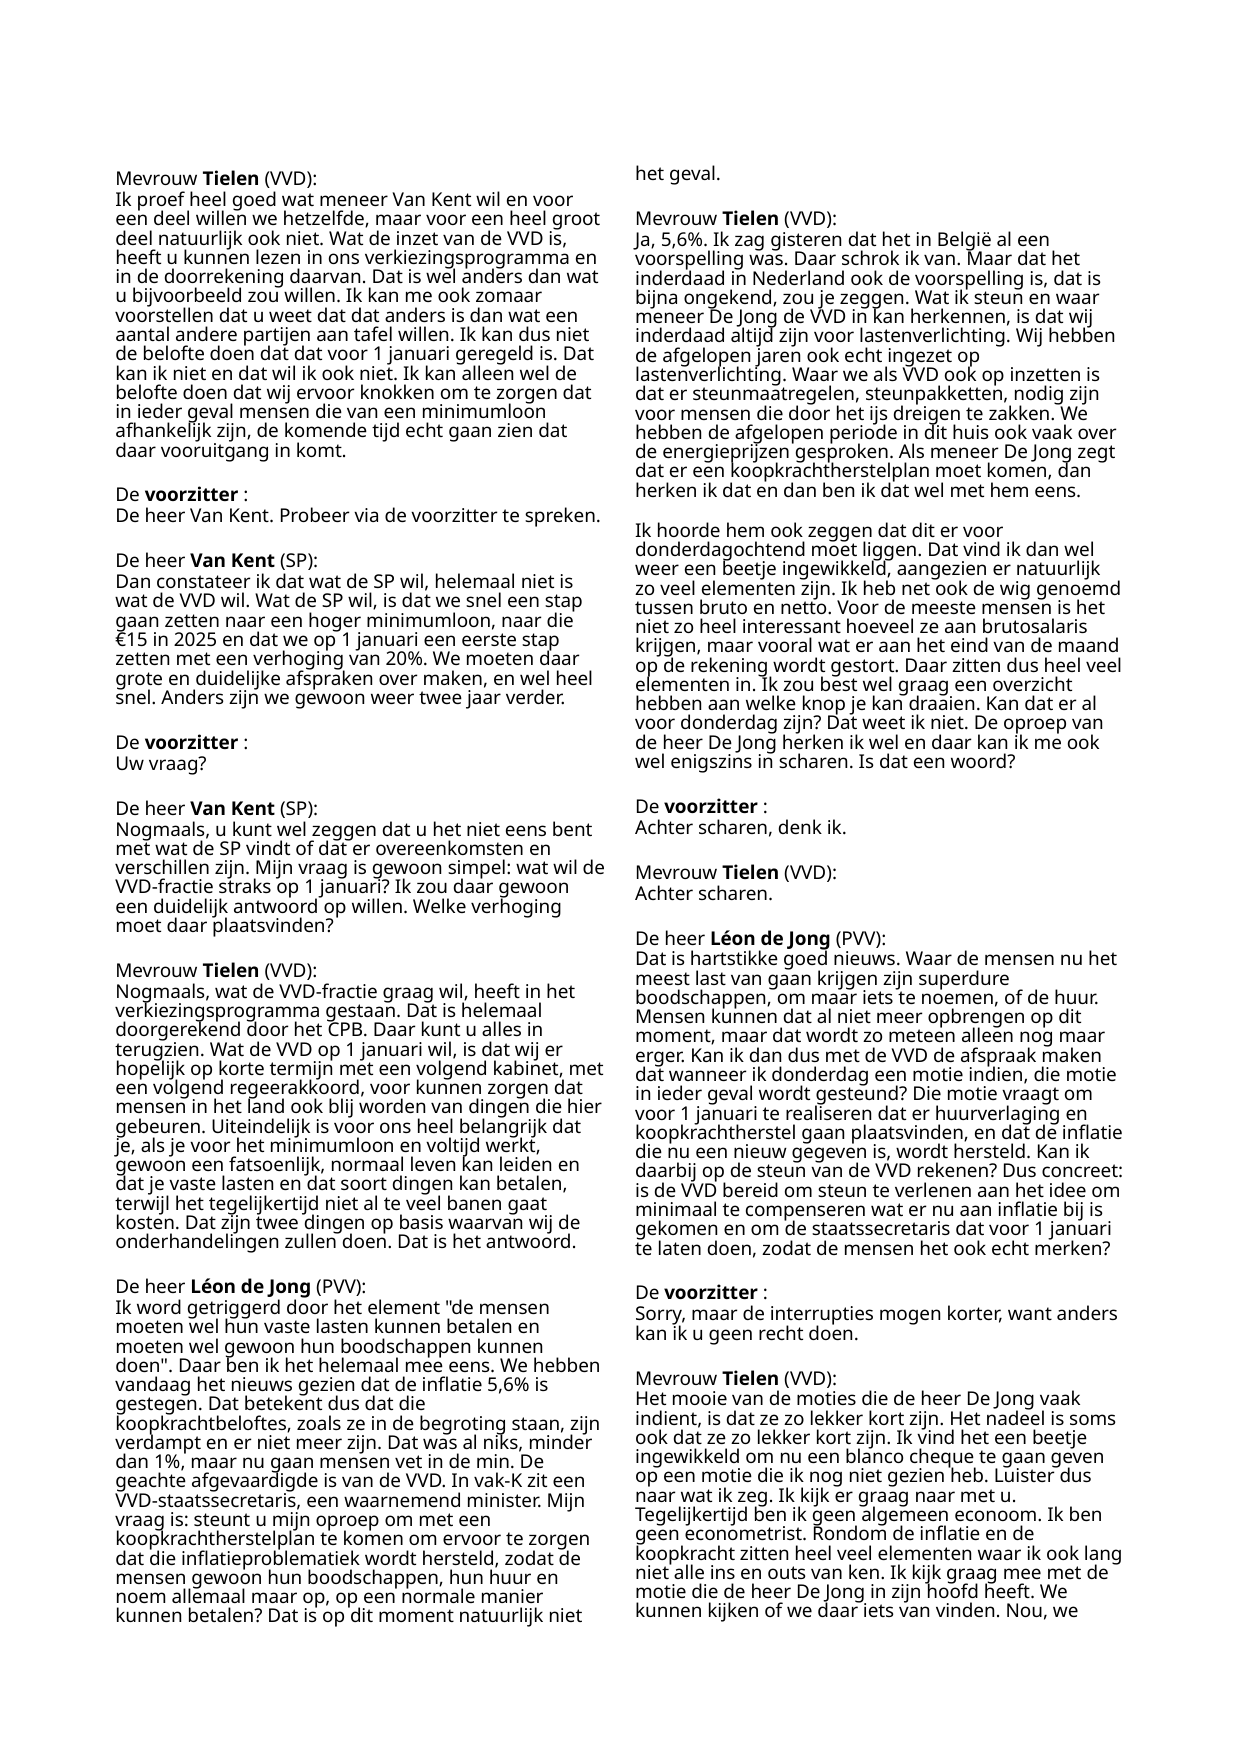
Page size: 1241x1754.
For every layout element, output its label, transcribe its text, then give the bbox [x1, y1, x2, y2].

text De voorzitter : [635, 793, 1125, 819]
text Nogmaals, u kunt wel zeggen dat u het niet eens bent met wat de SP vindt of dat er overeenkomsten en verschillen zijn. Mijn vraag is gewoon simpel: wat wil de VVD-fractie straks op 1 januari? Ik zou daar gewoon een duidelijk antwoord op willen. Welke verhoging moet daar plaatsvinden? [115, 821, 605, 936]
text Ik hoorde hem ook zeggen dat dit er voor donderdagochtend moet liggen. Dat vind ik dan wel weer een beetje ingewikkeld, aangezien er natuurlijk zo veel elementen zijn. Ik heb net ook de wig genoemd tussen bruto en netto. Voor de meeste mensen is het niet zo heel interessant hoeveel ze aan brutosalaris krijgen, maar vooral wat er aan het eind van de maand op de rekening wordt gestort. Daar zitten dus heel veel elementen in. Ik zou best wel graag een overzicht hebben aan welke knop je kan draaien. Kan dat er al voor donderdag zijn? Dat weet ik niet. De oproep van de heer De Jong herken ik wel en daar kan ik me ook wel enigszins in scharen. Is dat een woord? [635, 522, 1125, 772]
text De voorzitter : [115, 482, 605, 507]
text Mevrouw Tielen (VVD): [635, 1365, 1125, 1390]
text De voorzitter : [115, 729, 605, 755]
text Sorry, maar de interrupties mogen korter, want anders kan ik u geen recht doen. [635, 1305, 1125, 1344]
text Uw vraag? [115, 755, 605, 774]
text De heer Léon de Jong (PVV): [635, 925, 1125, 950]
text Ik proef heel goed wat meneer Van Kent wil en voor een deel willen we hetzelfde, maar voor een heel groot deel natuurlijk ook niet. Wat de inzet van de VVD is, heeft u kunnen lezen in ons verkiezingsprogramma en in de doorrekening daarvan. Dat is wel anders dan wat u bijvoorbeeld zou willen. Ik kan me ook zomaar voorstellen dat u weet dat dat anders is dan wat een aantal andere partijen aan tafel willen. Ik kan dus niet de belofte doen dat dat voor 1 januari geregeld is. Dat kan ik niet en dat wil ik ook niet. Ik kan alleen wel de belofte doen dat wij ervoor knokken om te zorgen dat in ieder geval mensen die van een minimumloon afhankelijk zijn, de komende tijd echt gaan zien dat daar vooruitgang in komt. [115, 191, 605, 461]
text Mevrouw Tielen (VVD): [635, 859, 1125, 884]
text Dan constateer ik dat wat de SP wil, helemaal niet is wat de VVD wil. Wat de SP wil, is dat we snel een stap gaan zetten naar een hoger minimumloon, naar die €15 in 2025 en dat we op 1 januari een eerste stap zetten met een verhoging van 20%. We moeten daar grote en duidelijke afspraken over maken, en wel heel snel. Anders zijn we gewoon weer twee jaar verder. [115, 573, 605, 708]
text Mevrouw Tielen (VVD): [115, 957, 605, 983]
text Achter scharen, denk ik. [635, 819, 1125, 838]
text Het mooie van de moties die de heer De Jong vaak indient, is dat ze zo lekker kort zijn. Het nadeel is soms ook dat ze zo lekker kort zijn. Ik vind het een beetje ingewikkeld om nu een blanco cheque te gaan geven op een motie die ik nog niet gezien heb. Luister dus naar wat ik zeg. Ik kijk er graag naar met u. Tegelijkertijd ben ik geen algemeen econoom. Ik ben geen econometrist. Rondom de inflatie en de koopkracht zitten heel veel elementen waar ik ook lang niet alle ins en outs van ken. Ik kijk graag mee met de motie die de heer De Jong in zijn hoofd heeft. We kunnen kijken of we daar iets van vinden. Nou, we [635, 1390, 1125, 1622]
text Dat is hartstikke goed nieuws. Waar de mensen nu het meest last van gaan krijgen zijn superdure boodschappen, om maar iets te noemen, of de huur. Mensen kunnen dat al niet meer opbrengen op dit moment, maar dat wordt zo meteen alleen nog maar erger. Kan ik dan dus met de VVD de afspraak maken dat wanneer ik donderdag een motie indien, die motie in ieder geval wordt gesteund? Die motie vraagt om voor 1 januari te realiseren dat er huurverlaging en koopkrachtherstel gaan plaatsvinden, en dat de inflatie die nu een nieuw gegeven is, wordt hersteld. Kan ik daarbij op de steun van de VVD rekenen? Dus concreet: is de VVD bereid om steun te verlenen aan het idee om minimaal te compenseren wat er nu aan inflatie bij is gekomen en om de staatssecretaris dat voor 1 januari te laten doen, zodat de mensen het ook echt merken? [635, 950, 1125, 1259]
text Ja, 5,6%. Ik zag gisteren dat het in België al een voorspelling was. Daar schrok ik van. Maar dat het inderdaad in Nederland ook de voorspelling is, dat is bijna ongekend, zou je zeggen. Wat ik steun en waar meneer De Jong de VVD in kan herkennen, is dat wij inderdaad altijd zijn voor lastenverlichting. Wij hebben de afgelopen jaren ook echt ingezet op lastenverlichting. Waar we als VVD ook op inzetten is dat er steunmaatregelen, steunpakketten, nodig zijn voor mensen die door het ijs dreigen te zakken. We hebben de afgelopen periode in dit huis ook vaak over de energieprijzen gesproken. Als meneer De Jong zegt dat er een koopkrachtherstelplan moet komen, dan herken ik dat en dan ben ik dat wel met hem eens. [635, 231, 1125, 501]
text Mevrouw Tielen (VVD): [635, 205, 1125, 231]
text Achter scharen. [635, 884, 1125, 904]
text De heer Van Kent (SP): [115, 795, 605, 821]
text De heer Van Kent. Probeer via de voorzitter te spreken. [115, 507, 605, 527]
text Mevrouw Tielen (VVD): [115, 165, 605, 191]
text De heer Van Kent (SP): [115, 547, 605, 573]
text Nogmaals, wat de VVD-fractie graag wil, heeft in het verkiezingsprogramma gestaan. Dat is helemaal doorgerekend door het CPB. Daar kunt u alles in terugzien. Wat de VVD op 1 januari wil, is dat wij er hopelijk op korte termijn met een volgend kabinet, met een volgend regeerakkoord, voor kunnen zorgen dat mensen in het land ook blij worden van dingen die hier gebeuren. Uiteindelijk is voor ons heel belangrijk dat je, als je voor het minimumloon en voltijd werkt, gewoon een fatsoenlijk, normaal leven kan leiden en dat je vaste lasten en dat soort dingen kan betalen, terwijl het tegelijkertijd niet al te veel banen gaat kosten. Dat zijn twee dingen op basis waarvan wij de onderhandelingen zullen doen. Dat is het antwoord. [115, 983, 605, 1252]
text Ik word getriggerd door het element "de mensen moeten wel hun vaste lasten kunnen betalen en moeten wel gewoon hun boodschappen kunnen doen". Daar ben ik het helemaal mee eens. We hebben vandaag het nieuws gezien dat de inflatie 5,6% is gestegen. Dat betekent dus dat die koopkrachtbeloftes, zoals ze in de begroting staan, zijn verdampt en er niet meer zijn. Dat was al niks, minder dan 1%, maar nu gaan mensen vet in de min. De geachte afgevaardigde is van de VVD. In vak-K zit een VVD-staatssecretaris, een waarnemend minister. Mijn vraag is: steunt u mijn oproep om met een koopkrachtherstelplan te komen om ervoor te zorgen dat die inflatieproblematiek wordt hersteld, zodat de mensen gewoon hun boodschappen, hun huur en noem allemaal maar op, op een normale manier kunnen betalen? Dat is op dit moment natuurlijk niet [115, 1299, 605, 1627]
text De voorzitter : [635, 1279, 1125, 1305]
text De heer Léon de Jong (PVV): [115, 1273, 605, 1299]
text het geval. [635, 165, 1125, 184]
